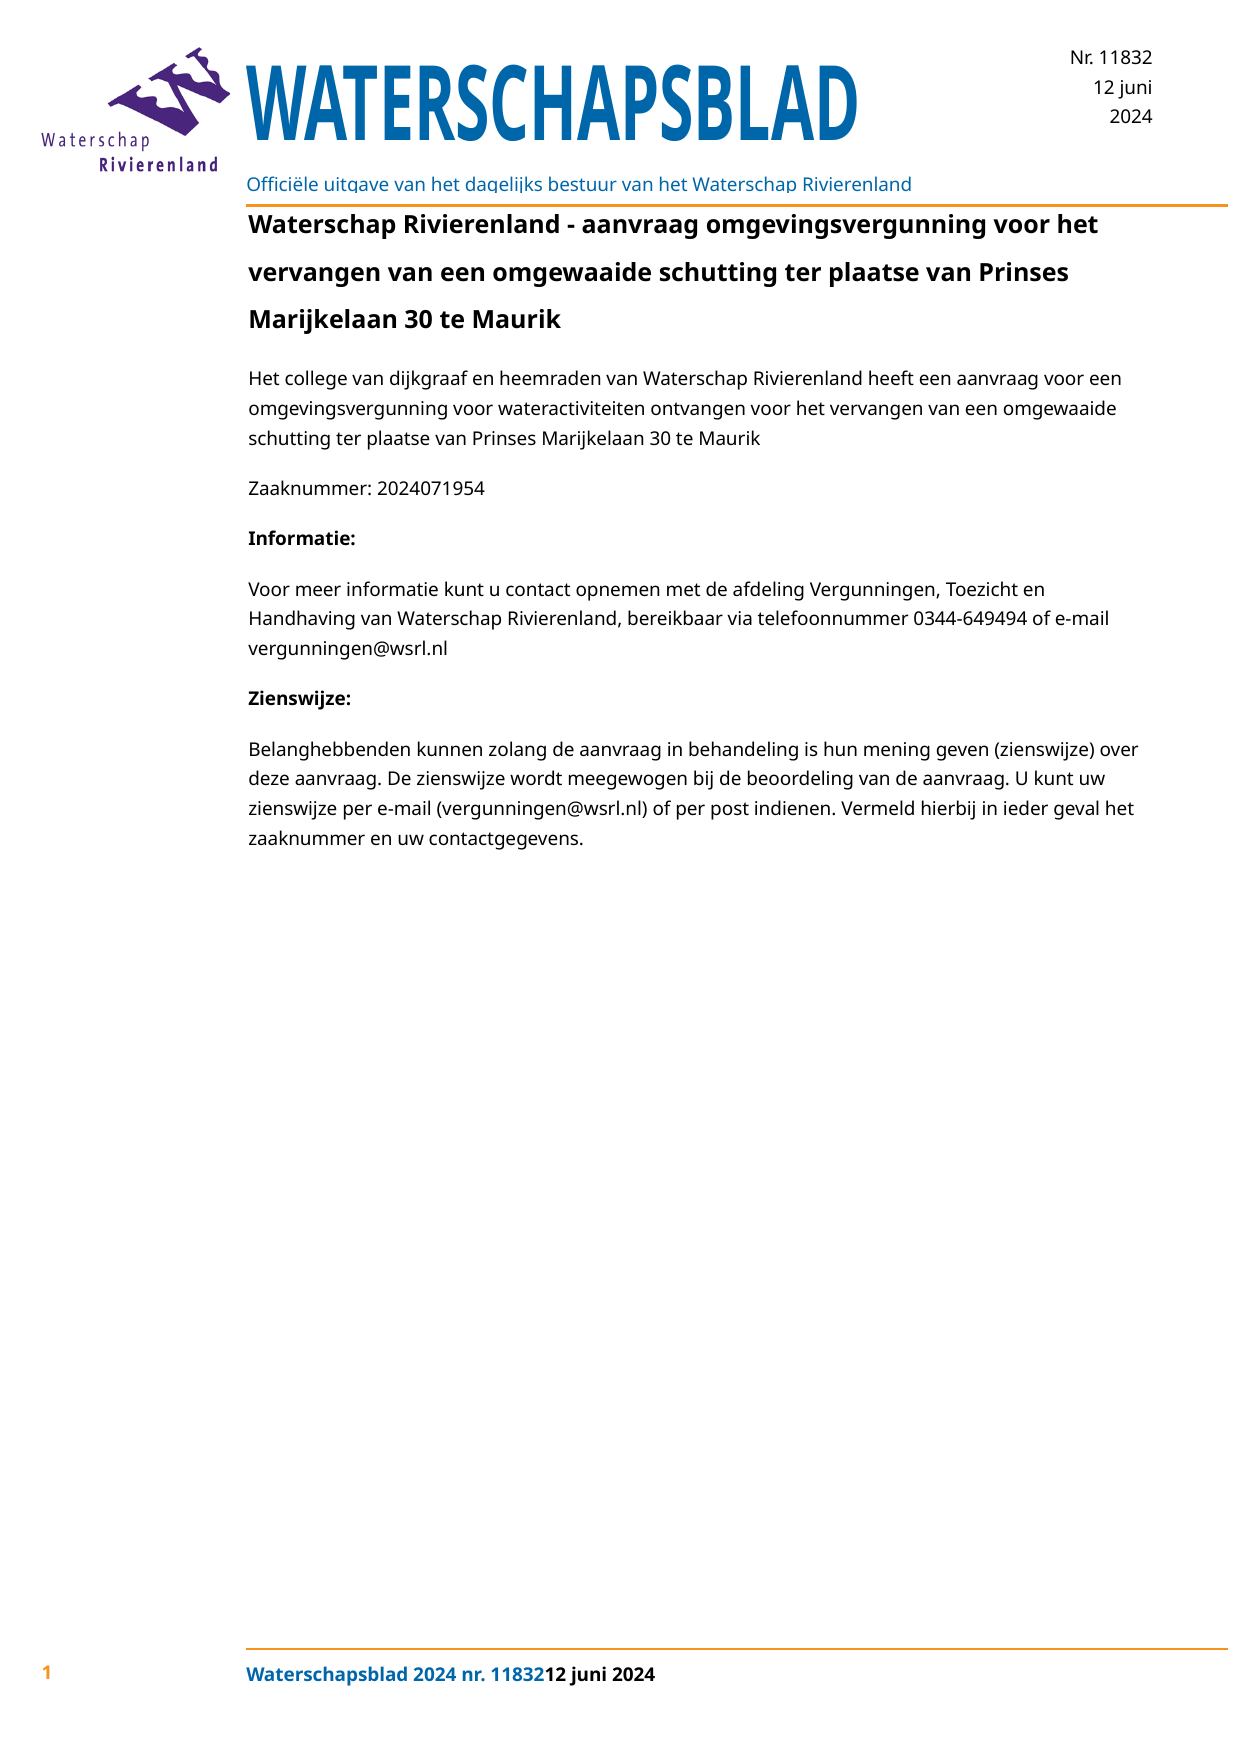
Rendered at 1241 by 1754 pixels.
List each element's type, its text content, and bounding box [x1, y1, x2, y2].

text Zaaknummer: 2024071954 [248, 475, 1152, 501]
text Informatie: [248, 526, 1152, 551]
text Zienswijze: [248, 686, 1152, 711]
text Voor meer informatie kunt u contact opnemen met de afdeling Vergunningen, Toezicht en Handhaving van Waterschap Rivierenland, bereikbaar via telefoonnummer 0344-649494 of e-mail vergunningen@wsrl.nl [248, 576, 1152, 661]
text Belanghebbenden kunnen zolang de aanvraag in behandeling is hun mening geven (zienswijze) over deze aanvraag. De zienswijze wordt meegewogen bij de beoordeling van de aanvraag. U kunt uw zienswijze per e-mail (vergunningen@wsrl.nl) of per post indienen. Vermeld hierbij in ieder geval het zaaknummer en uw contactgegevens. [248, 736, 1152, 850]
text Het college van dijkgraaf en heemraden van Waterschap Rivierenland heeft een aanvraag voor een omgevingsvergunning voor wateractiviteiten ontvangen voor het vervangen van een omgewaaide schutting ter plaatse van Prinses Marijkelaan 30 te Maurik [248, 366, 1152, 450]
picture [41, 47, 231, 172]
text Waterschap Rivierenland - aanvraag omgevingsvergunning voor het vervangen van een omgewaaide schutting ter plaatse van Prinses Marijkelaan 30 te Maurik [248, 207, 1152, 336]
